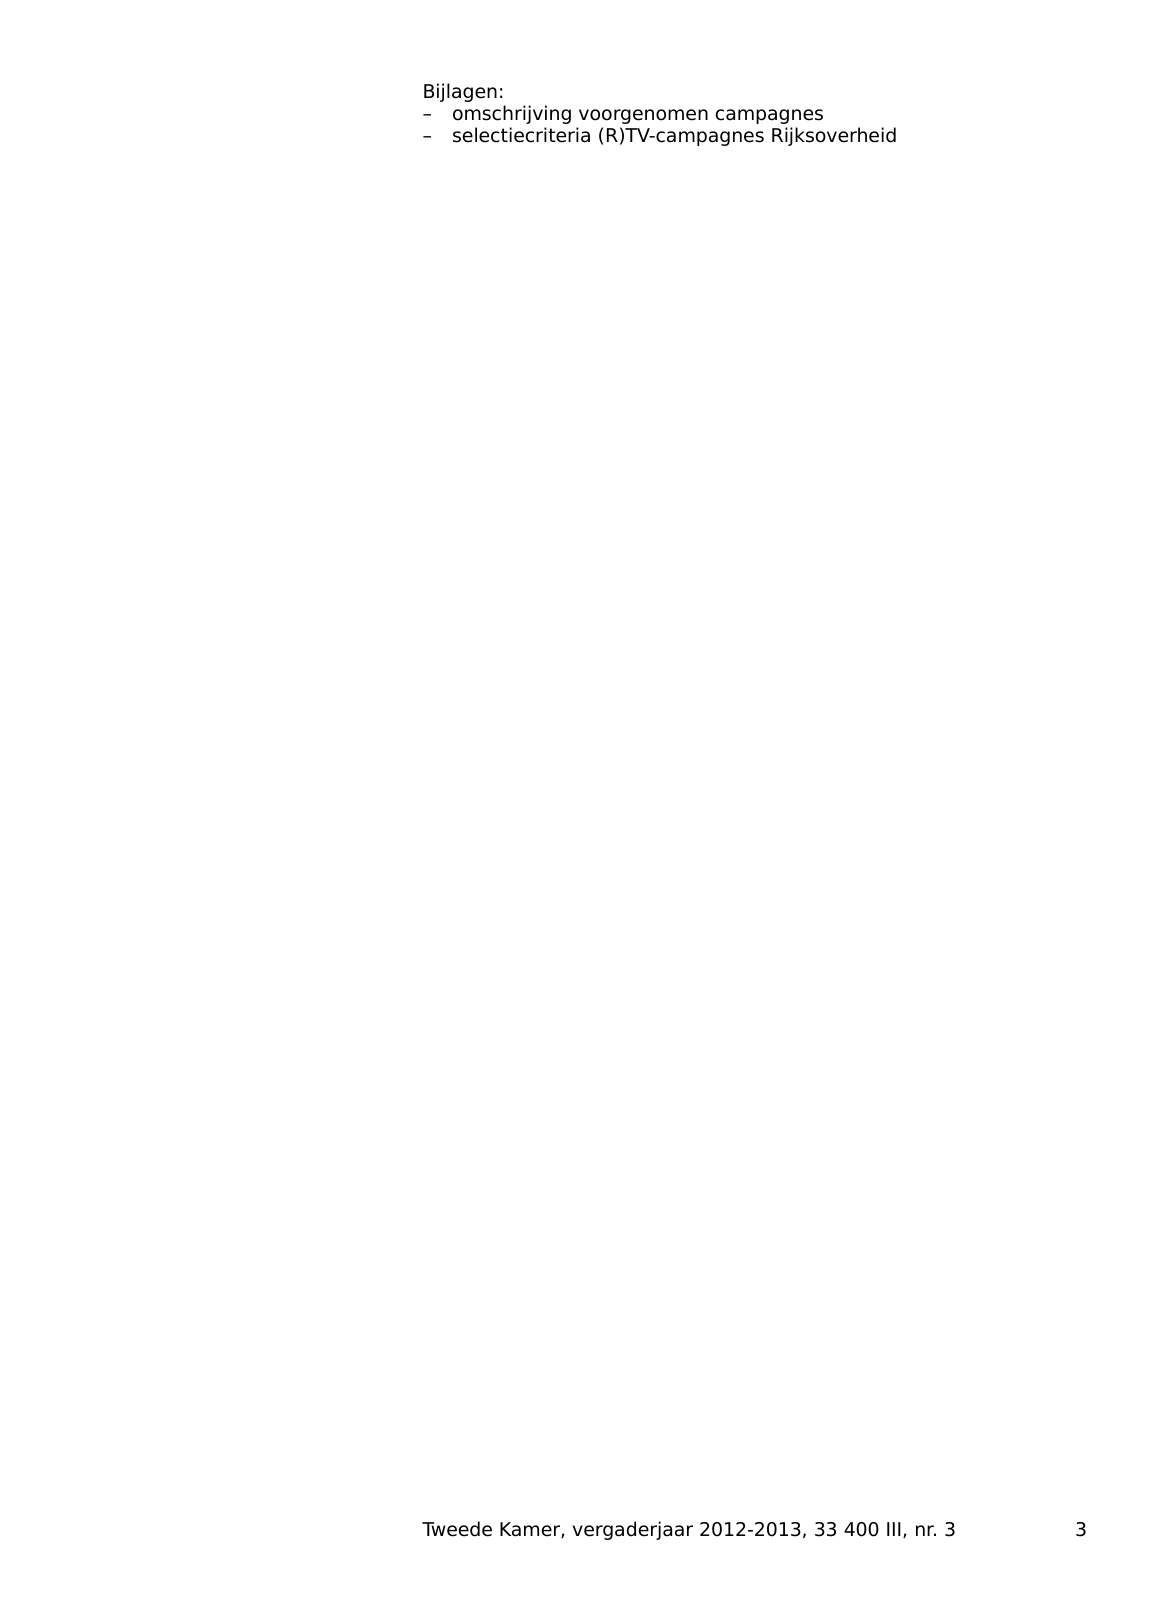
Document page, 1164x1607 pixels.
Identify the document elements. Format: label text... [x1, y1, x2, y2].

text Bijlagen: [422, 81, 1087, 103]
text – selectiecriteria (R)TV-campagnes Rijksoverheid [422, 125, 1087, 147]
text – omschrijving voorgenomen campagnes [422, 103, 1087, 125]
